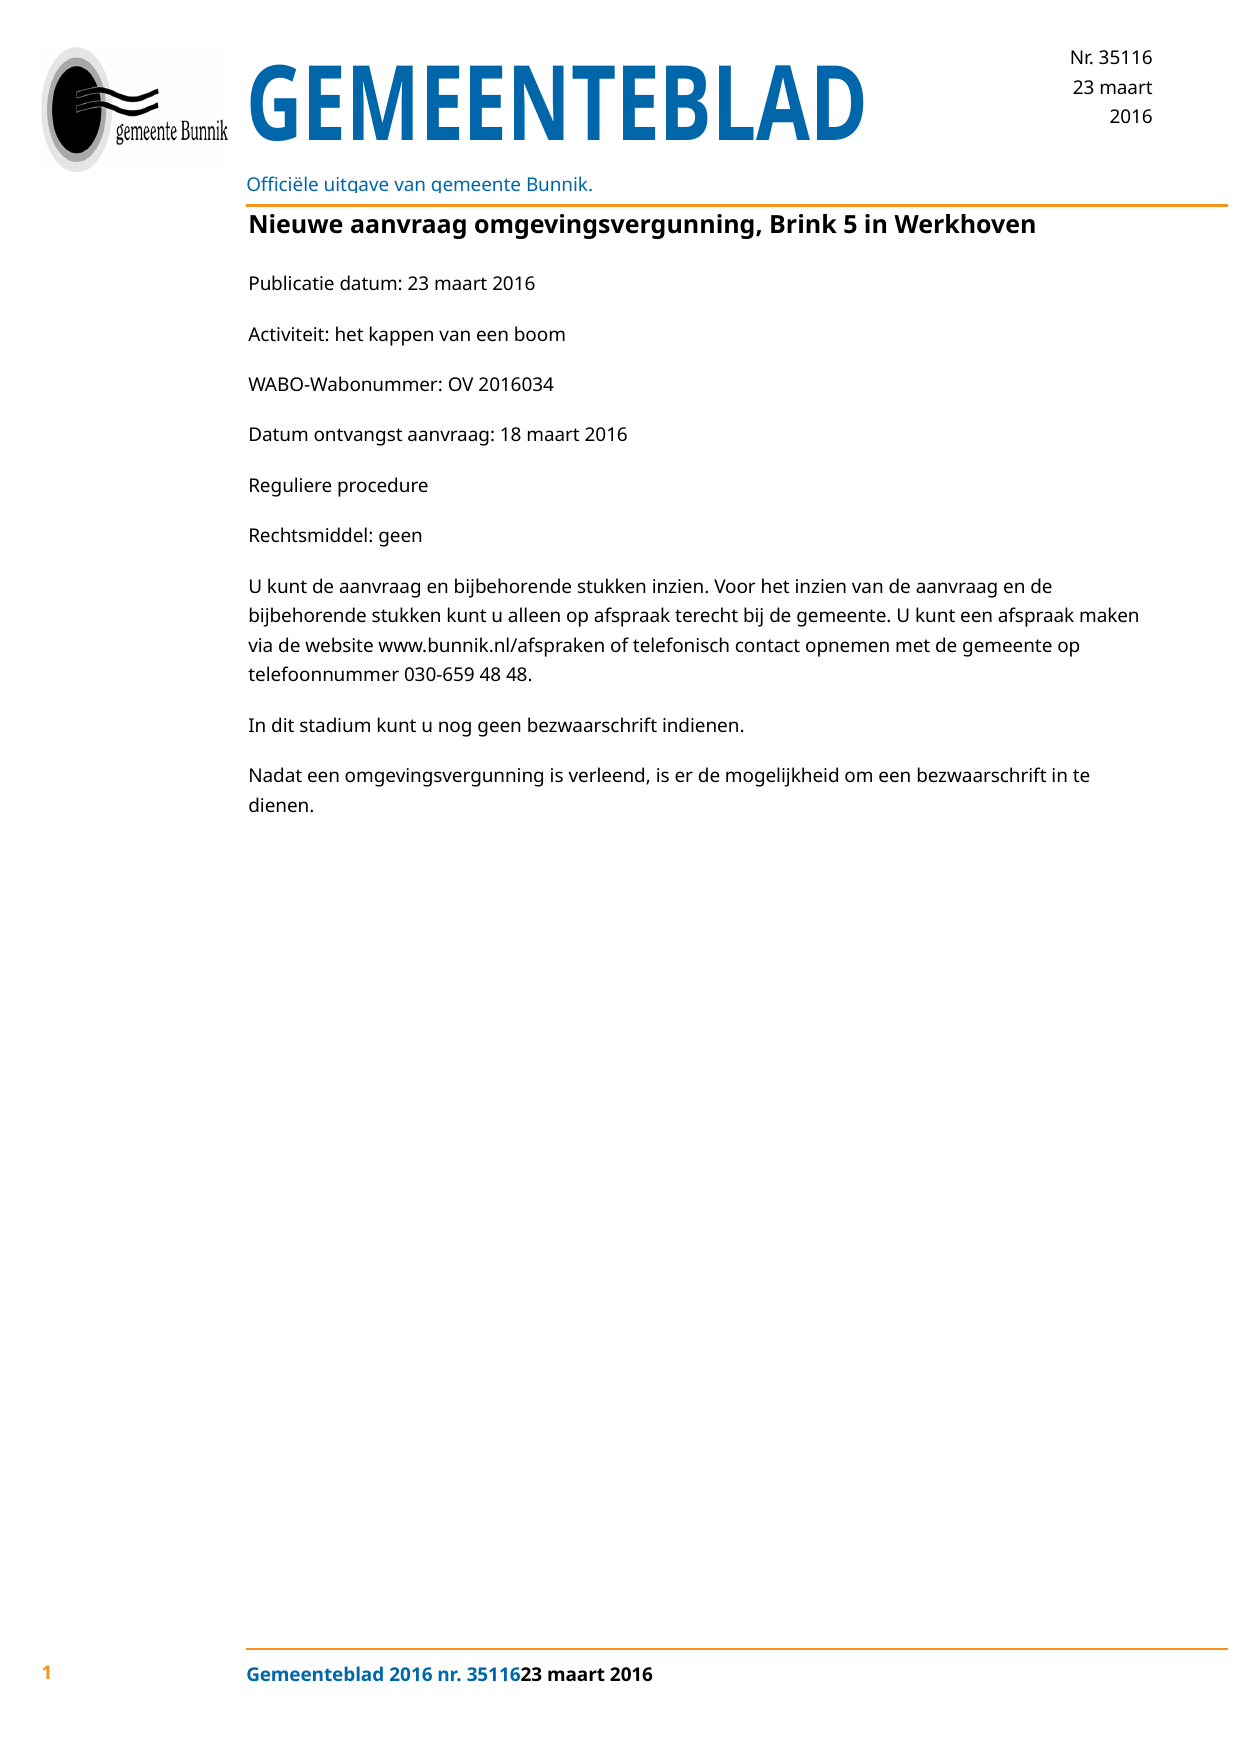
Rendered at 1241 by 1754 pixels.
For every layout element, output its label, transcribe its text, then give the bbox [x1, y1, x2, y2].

text Publicatie datum: 23 maart 2016 [248, 270, 1152, 296]
text Datum ontvangst aanvraag: 18 maart 2016 [248, 422, 1152, 447]
text Activiteit: het kappen van een boom [248, 321, 1152, 346]
text Nadat een omgevingsvergunning is verleend, is er de mogelijkheid om een bezwaarschrift in te dienen. [248, 762, 1152, 818]
text Reguliere procedure [248, 472, 1152, 498]
text U kunt de aanvraag en bijbehorende stukken inzien. Voor het inzien van de aanvraag en de bijbehorende stukken kunt u alleen op afspraak terecht bij de gemeente. U kunt een afspraak maken via de website www.bunnik.nl/afspraken of telefonisch contact opnemen met de gemeente op telefoonnummer 030-659 48 48. [248, 573, 1152, 687]
text Nieuwe aanvraag omgevingsvergunning, Brink 5 in Werkhoven [248, 207, 1152, 241]
picture [41, 47, 231, 172]
text WABO-Wabonummer: OV 2016034 [248, 371, 1152, 397]
text Rechtsmiddel: geen [248, 522, 1152, 548]
text In dit stadium kunt u nog geen bezwaarschrift indienen. [248, 712, 1152, 738]
